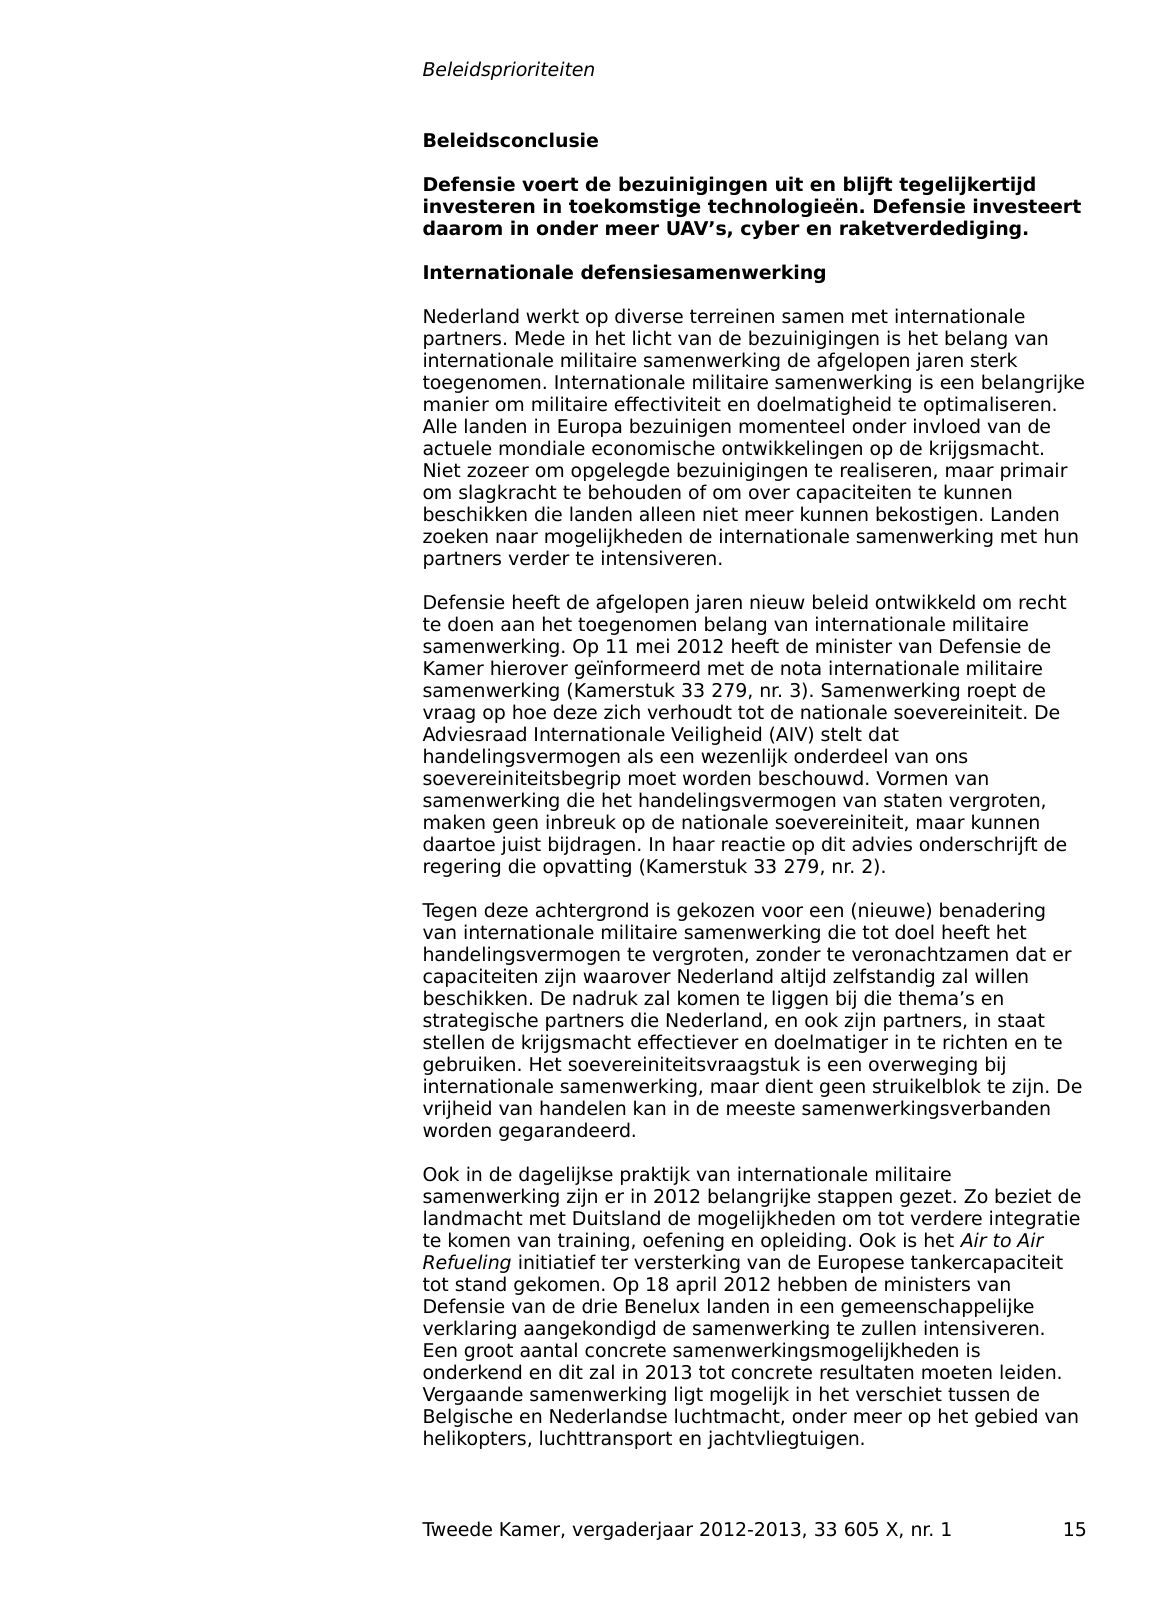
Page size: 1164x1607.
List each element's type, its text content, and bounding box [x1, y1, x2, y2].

text Defensie voert de bezuinigingen uit en blijft tegelijkertijd investeren in toekomstige technologieën. Defensie investeert daarom in onder meer UAV’s, cyber en raketverdediging. [422, 174, 1087, 240]
text Ook in de dagelijkse praktijk van internationale militaire samenwerking zijn er in 2012 belangrijke stappen gezet. Zo beziet de landmacht met Duitsland de mogelijkheden om tot verdere integratie te komen van training, oefening en opleiding. Ook is het Air to Air Refueling initiatief ter versterking van de Europese tankercapaciteit tot stand gekomen. Op 18 april 2012 hebben de ministers van Defensie van de drie Benelux landen in een gemeenschappelijke verklaring aangekondigd de samenwerking te zullen intensiveren. Een groot aantal concrete samenwerkingsmogelijkheden is onderkend en dit zal in 2013 tot concrete resultaten moeten leiden. Vergaande samenwerking ligt mogelijk in het verschiet tussen de Belgische en Nederlandse luchtmacht, onder meer op het gebied van helikopters, luchttransport en jachtvliegtuigen. [422, 1164, 1087, 1450]
subtitle Beleidsconclusie [422, 130, 1087, 152]
text Tegen deze achtergrond is gekozen voor een (nieuwe) benadering van internationale militaire samenwerking die tot doel heeft het handelingsvermogen te vergroten, zonder te veronachtzamen dat er capaciteiten zijn waarover Nederland altijd zelfstandig zal willen beschikken. De nadruk zal komen te liggen bij die thema’s en strategische partners die Nederland, en ook zijn partners, in staat stellen de krijgsmacht effectiever en doelmatiger in te richten en te gebruiken. Het soevereiniteitsvraagstuk is een overweging bij internationale samenwerking, maar dient geen struikelblok te zijn. De vrijheid van handelen kan in de meeste samenwerkingsverbanden worden gegarandeerd. [422, 900, 1087, 1142]
text Nederland werkt op diverse terreinen samen met internationale partners. Mede in het licht van de bezuinigingen is het belang van internationale militaire samenwerking de afgelopen jaren sterk toegenomen. Internationale militaire samenwerking is een belangrijke manier om militaire effectiviteit en doelmatigheid te optimaliseren. Alle landen in Europa bezuinigen momenteel onder invloed van de actuele mondiale economische ontwikkelingen op de krijgsmacht. Niet zozeer om opgelegde bezuinigingen te realiseren, maar primair om slagkracht te behouden of om over capaciteiten te kunnen beschikken die landen alleen niet meer kunnen bekostigen. Landen zoeken naar mogelijkheden de internationale samenwerking met hun partners verder te intensiveren. [422, 306, 1087, 570]
subtitle Internationale defensiesamenwerking [422, 262, 1087, 284]
text Defensie heeft de afgelopen jaren nieuw beleid ontwikkeld om recht te doen aan het toegenomen belang van internationale militaire samenwerking. Op 11 mei 2012 heeft de minister van Defensie de Kamer hierover geïnformeerd met de nota internationale militaire samenwerking (Kamerstuk 33 279, nr. 3). Samenwerking roept de vraag op hoe deze zich verhoudt tot de nationale soevereiniteit. De Adviesraad Internationale Veiligheid (AIV) stelt dat handelingsvermogen als een wezenlijk onderdeel van ons soevereiniteitsbegrip moet worden beschouwd. Vormen van samenwerking die het handelingsvermogen van staten vergroten, maken geen inbreuk op de nationale soevereiniteit, maar kunnen daartoe juist bijdragen. In haar reactie op dit advies onderschrijft de regering die opvatting (Kamerstuk 33 279, nr. 2). [422, 592, 1087, 878]
